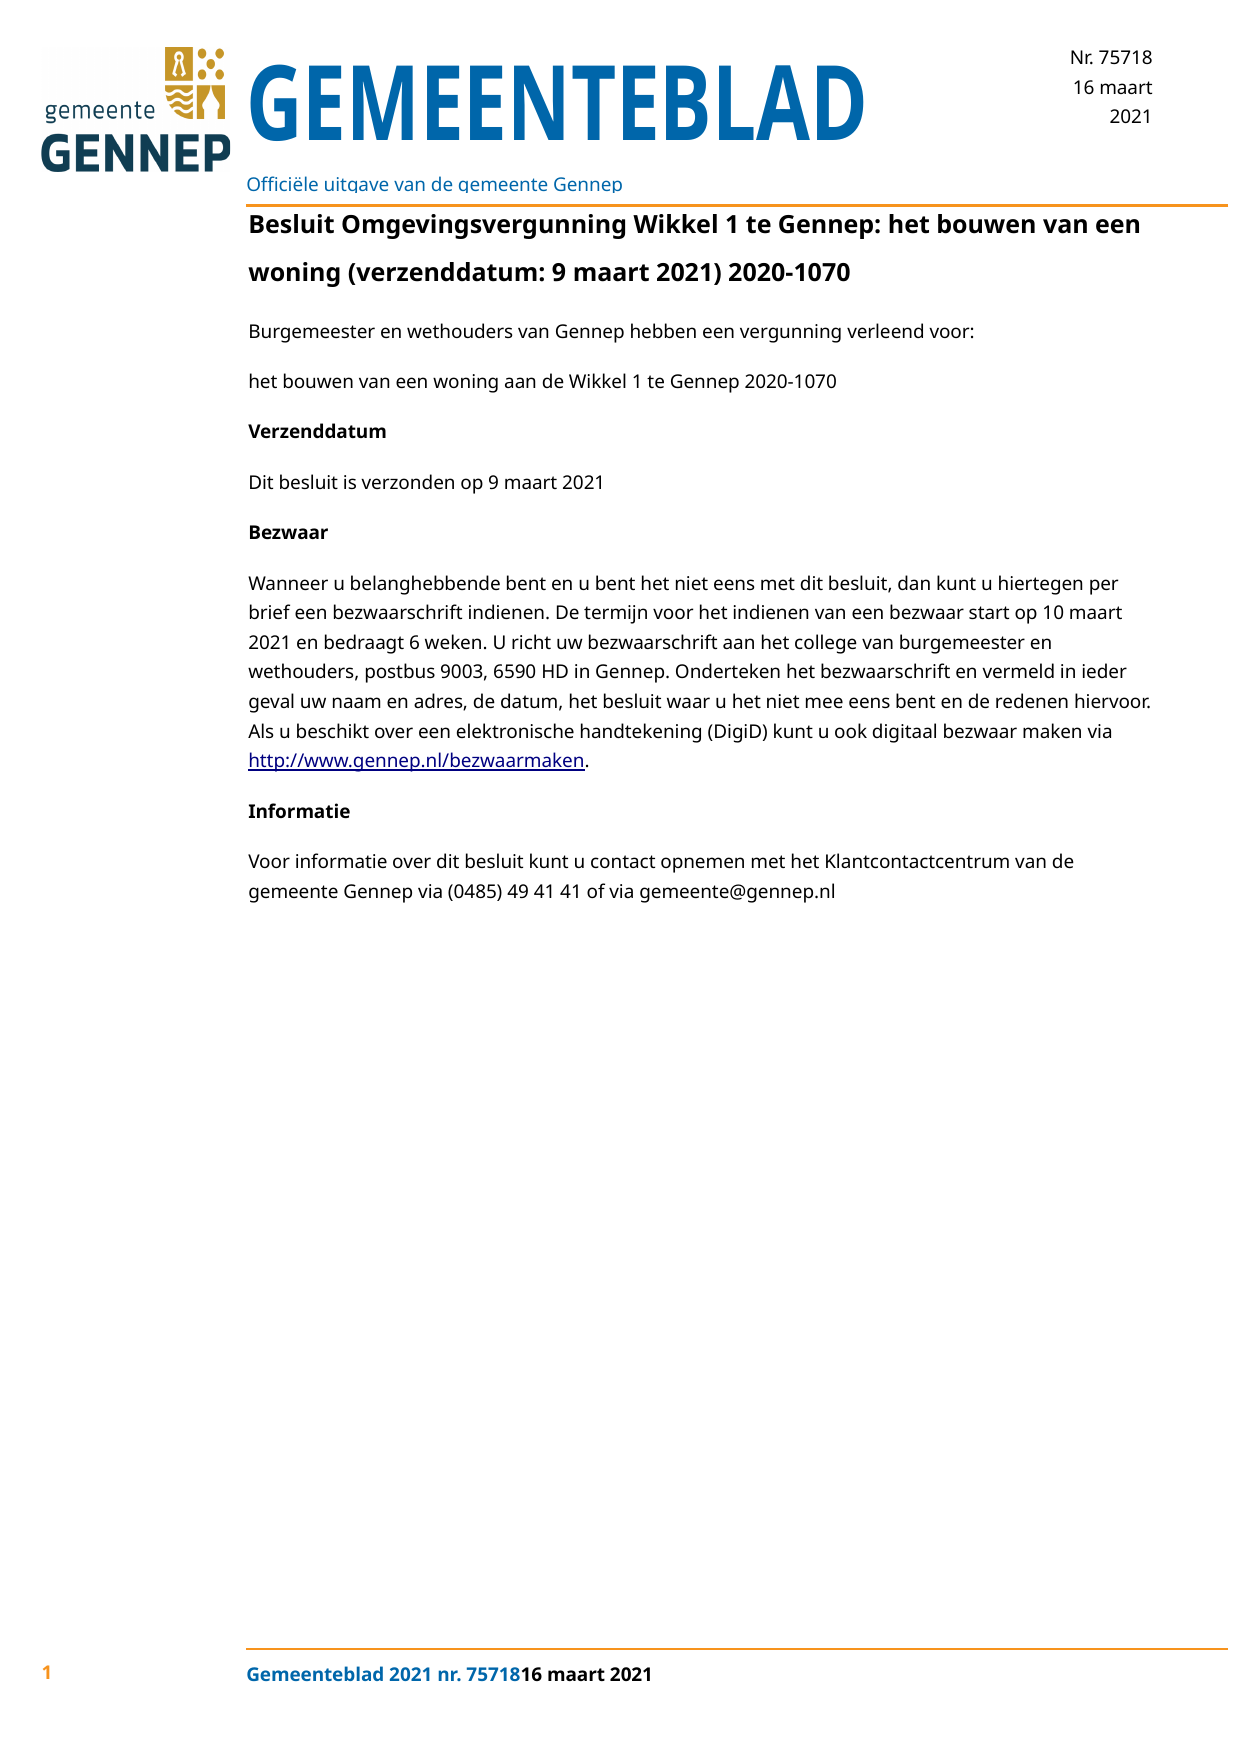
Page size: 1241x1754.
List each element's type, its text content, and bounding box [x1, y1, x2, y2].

text Verzenddatum [248, 419, 1152, 444]
picture [41, 47, 231, 172]
text Informatie [248, 798, 1152, 824]
text Burgemeester en wethouders van Gennep hebben een vergunning verleend voor: [248, 318, 1152, 344]
text Dit besluit is verzonden op 9 maart 2021 [248, 469, 1152, 495]
text Bezwaar [248, 519, 1152, 545]
text Voor informatie over dit besluit kunt u contact opnemen met het Klantcontactcentrum van de gemeente Gennep via (0485) 49 41 41 of via gemeente@gennep.nl [248, 848, 1152, 904]
text het bouwen van een woning aan de Wikkel 1 te Gennep 2020-1070 [248, 368, 1152, 394]
text Besluit Omgevingsvergunning Wikkel 1 te Gennep: het bouwen van een woning (verzenddatum: 9 maart 2021) 2020-1070 [248, 207, 1152, 288]
text Wanneer u belanghebbende bent en u bent het niet eens met dit besluit, dan kunt u hiertegen per brief een bezwaarschrift indienen. De termijn voor het indienen van een bezwaar start op 10 maart 2021 en bedraagt 6 weken. U richt uw bezwaarschrift aan het college van burgemeester en wethouders, postbus 9003, 6590 HD in Gennep. Onderteken het bezwaarschrift en vermeld in ieder geval uw naam en adres, de datum, het besluit waar u het niet mee eens bent en de redenen hiervoor. Als u beschikt over een elektronische handtekening (DigiD) kunt u ook digitaal bezwaar maken via http://www.gennep.nl/bezwaarmaken. [248, 570, 1152, 773]
